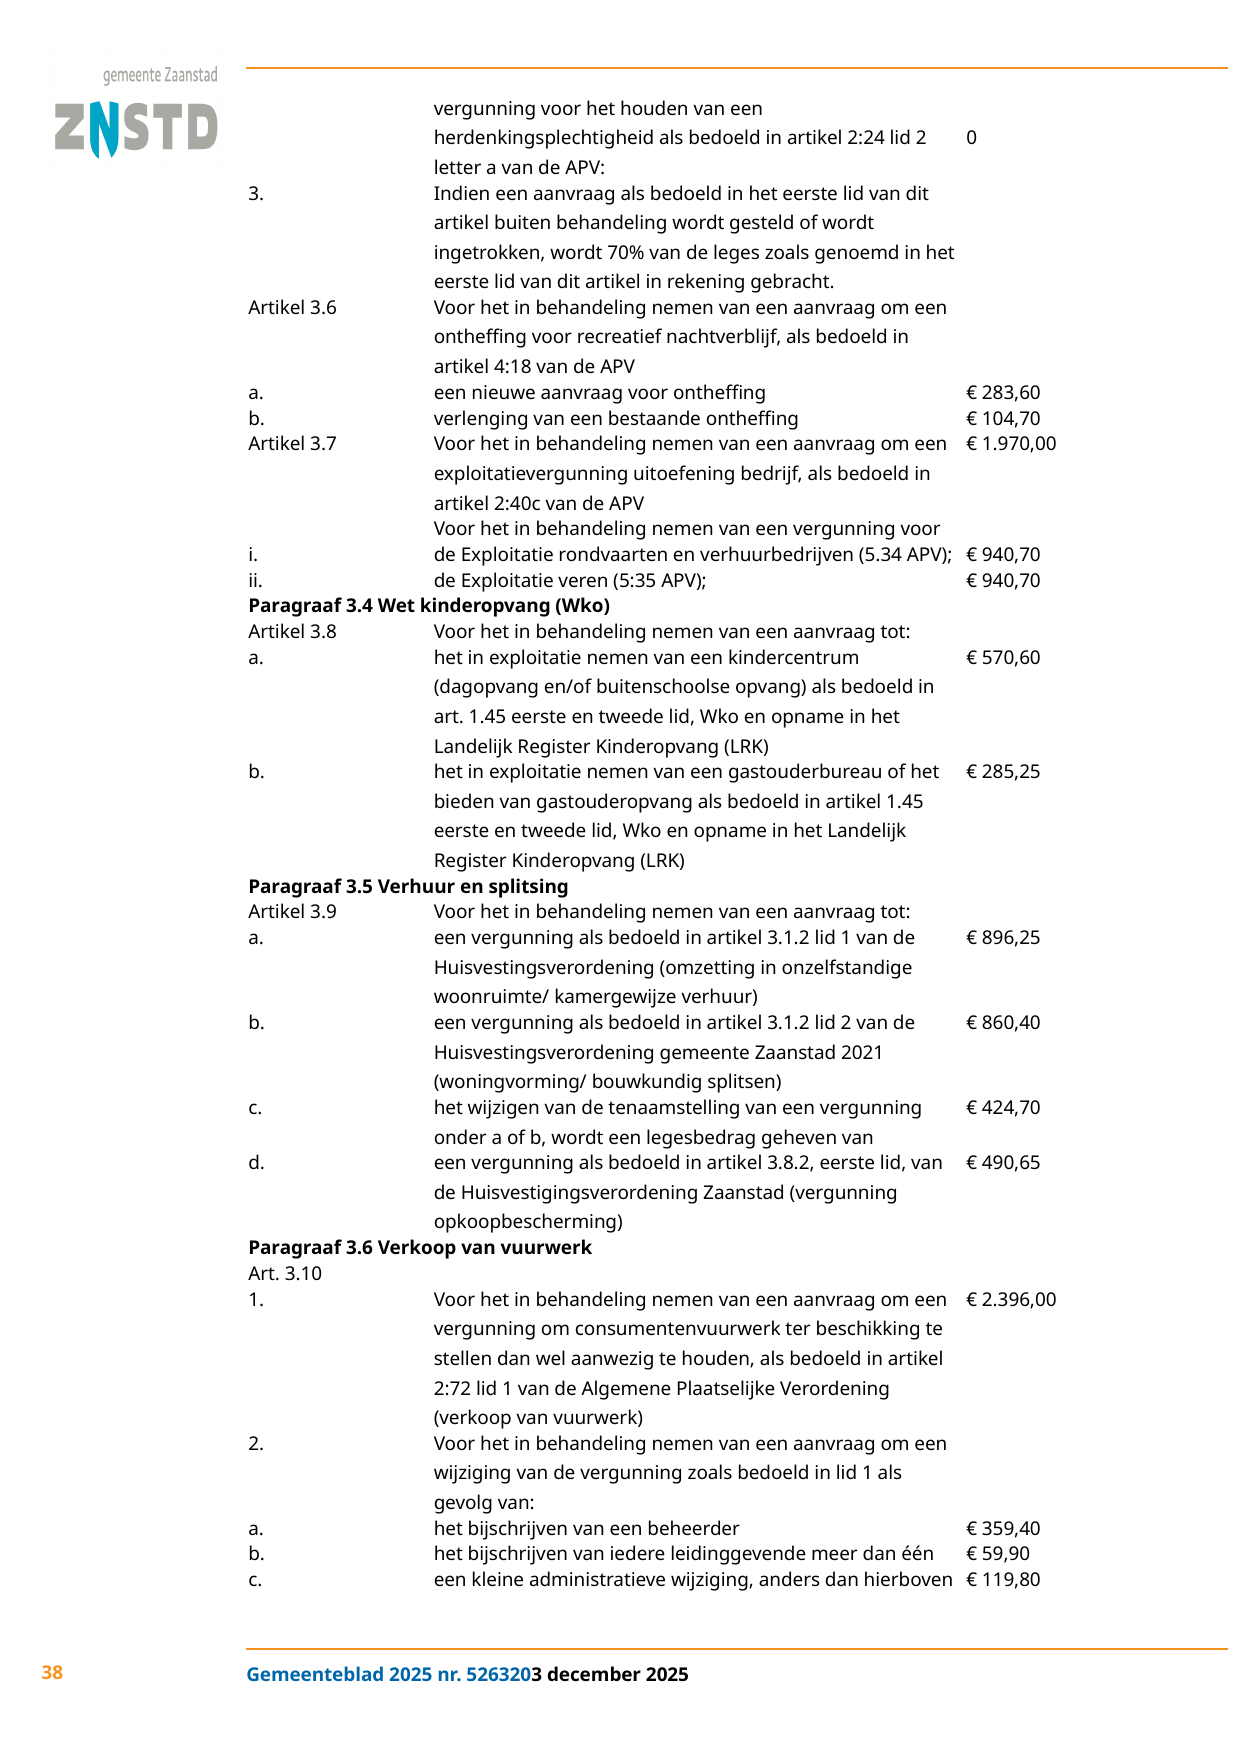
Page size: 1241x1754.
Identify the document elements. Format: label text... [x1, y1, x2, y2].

table_cell i. [248, 541, 433, 567]
table_cell 3. [248, 180, 433, 294]
table_cell [966, 618, 1152, 644]
table_cell Artikel 3.7 [248, 431, 433, 515]
table_cell € 119,80 [966, 1566, 1152, 1592]
table_cell Voor het in behandeling nemen van een vergunning voor [434, 515, 966, 541]
table_cell d. [248, 1150, 433, 1234]
table_cell € 59,90 [966, 1541, 1152, 1566]
table_cell Voor het in behandeling nemen van een aanvraag om een exploitatievergunning uitoefening bedrijf, als bedoeld in artikel 2:40c van de APV [434, 431, 966, 515]
table_cell Artikel 3.9 [248, 899, 433, 924]
table_cell € 285,25 [966, 759, 1152, 873]
table_cell € 940,70 [966, 541, 1152, 567]
table_cell [966, 899, 1152, 924]
table_cell € 860,40 [966, 1009, 1152, 1094]
table_cell Voor het in behandeling nemen van een aanvraag tot: [434, 899, 966, 924]
table_cell [966, 180, 1152, 294]
table_cell Art. 3.10 [248, 1260, 433, 1286]
table_cell een vergunning als bedoeld in artikel 3.1.2 lid 1 van de Huisvestingsverordening (omzetting in onzelfstandige woonruimte/ kamergewijze verhuur) [434, 925, 966, 1009]
table_cell € 104,70 [966, 405, 1152, 431]
table_cell € 2.396,00 [966, 1286, 1152, 1430]
table_cell 0 [966, 95, 1152, 180]
table_cell Voor het in behandeling nemen van een aanvraag tot: [434, 618, 966, 644]
table_cell een kleine administratieve wijziging, anders dan hierboven [434, 1566, 966, 1592]
table_cell b. [248, 405, 433, 431]
table_cell a. [248, 1515, 433, 1541]
table_cell € 1.970,00 [966, 431, 1152, 515]
table_cell a. [248, 379, 433, 405]
table_cell Paragraaf 3.6 Verkoop van vuurwerk [248, 1235, 1152, 1260]
table_cell € 283,60 [966, 379, 1152, 405]
table_cell [248, 95, 433, 180]
table_cell de Exploitatie veren (5:35 APV); [434, 567, 966, 593]
table_cell Paragraaf 3.4 Wet kinderopvang (Wko) [248, 593, 1152, 618]
table_cell 2. [248, 1430, 433, 1515]
table_cell € 424,70 [966, 1094, 1152, 1149]
table_cell € 570,60 [966, 644, 1152, 758]
picture [41, 47, 231, 172]
table_cell vergunning voor het houden van een herdenkingsplechtigheid als bedoeld in artikel 2:24 lid 2 letter a van de APV: [434, 95, 966, 180]
table_cell de Exploitatie rondvaarten en verhuurbedrijven (5.34 APV); [434, 541, 966, 567]
table_cell Voor het in behandeling nemen van een aanvraag om een vergunning om consumentenvuurwerk ter beschikking te stellen dan wel aanwezig te houden, als bedoeld in artikel 2:72 lid 1 van de Algemene Plaatselijke Verordening (verkoop van vuurwerk) [434, 1286, 966, 1430]
table_cell Indien een aanvraag als bedoeld in het eerste lid van dit artikel buiten behandeling wordt gesteld of wordt ingetrokken, wordt 70% van de leges zoals genoemd in het eerste lid van dit artikel in rekening gebracht. [434, 180, 966, 294]
table_cell € 896,25 [966, 925, 1152, 1009]
table_cell [966, 515, 1152, 541]
table_cell c. [248, 1094, 433, 1149]
table_cell c. [248, 1566, 433, 1592]
table_cell a. [248, 644, 433, 758]
table_cell b. [248, 1009, 433, 1094]
table_cell het wijzigen van de tenaamstelling van een vergunning onder a of b, wordt een legesbedrag geheven van [434, 1094, 966, 1149]
table_cell een nieuwe aanvraag voor ontheffing [434, 379, 966, 405]
table_cell € 490,65 [966, 1150, 1152, 1234]
table_cell [434, 1260, 966, 1286]
table_cell [248, 515, 433, 541]
table_cell € 940,70 [966, 567, 1152, 593]
table_cell Artikel 3.8 [248, 618, 433, 644]
table_cell 1. [248, 1286, 433, 1430]
table_cell Voor het in behandeling nemen van een aanvraag om een ontheffing voor recreatief nachtverblijf, als bedoeld in artikel 4:18 van de APV [434, 294, 966, 379]
table_cell Voor het in behandeling nemen van een aanvraag om een wijziging van de vergunning zoals bedoeld in lid 1 als gevolg van: [434, 1430, 966, 1515]
table_cell b. [248, 1541, 433, 1566]
table_cell b. [248, 759, 433, 873]
table_cell [966, 294, 1152, 379]
table_cell [966, 1430, 1152, 1515]
table_cell het bijschrijven van iedere leidinggevende meer dan één [434, 1541, 966, 1566]
table_cell verlenging van een bestaande ontheffing [434, 405, 966, 431]
table_cell het in exploitatie nemen van een gastouderbureau of het bieden van gastouderopvang als bedoeld in artikel 1.45 eerste en tweede lid, Wko en opname in het Landelijk Register Kinderopvang (LRK) [434, 759, 966, 873]
table_cell het bijschrijven van een beheerder [434, 1515, 966, 1541]
table_cell € 359,40 [966, 1515, 1152, 1541]
table_cell een vergunning als bedoeld in artikel 3.1.2 lid 2 van de Huisvestingsverordening gemeente Zaanstad 2021 (woningvorming/ bouwkundig splitsen) [434, 1009, 966, 1094]
table_cell Artikel 3.6 [248, 294, 433, 379]
table_cell Paragraaf 3.5 Verhuur en splitsing [248, 873, 1152, 899]
table_cell ii. [248, 567, 433, 593]
table_cell een vergunning als bedoeld in artikel 3.8.2, eerste lid, van de Huisvestigingsverordening Zaanstad (vergunning opkoopbescherming) [434, 1150, 966, 1234]
table_cell [966, 1260, 1152, 1286]
table_cell a. [248, 925, 433, 1009]
table_cell het in exploitatie nemen van een kindercentrum (dagopvang en/of buitenschoolse opvang) als bedoeld in art. 1.45 eerste en tweede lid, Wko en opname in het Landelijk Register Kinderopvang (LRK) [434, 644, 966, 758]
